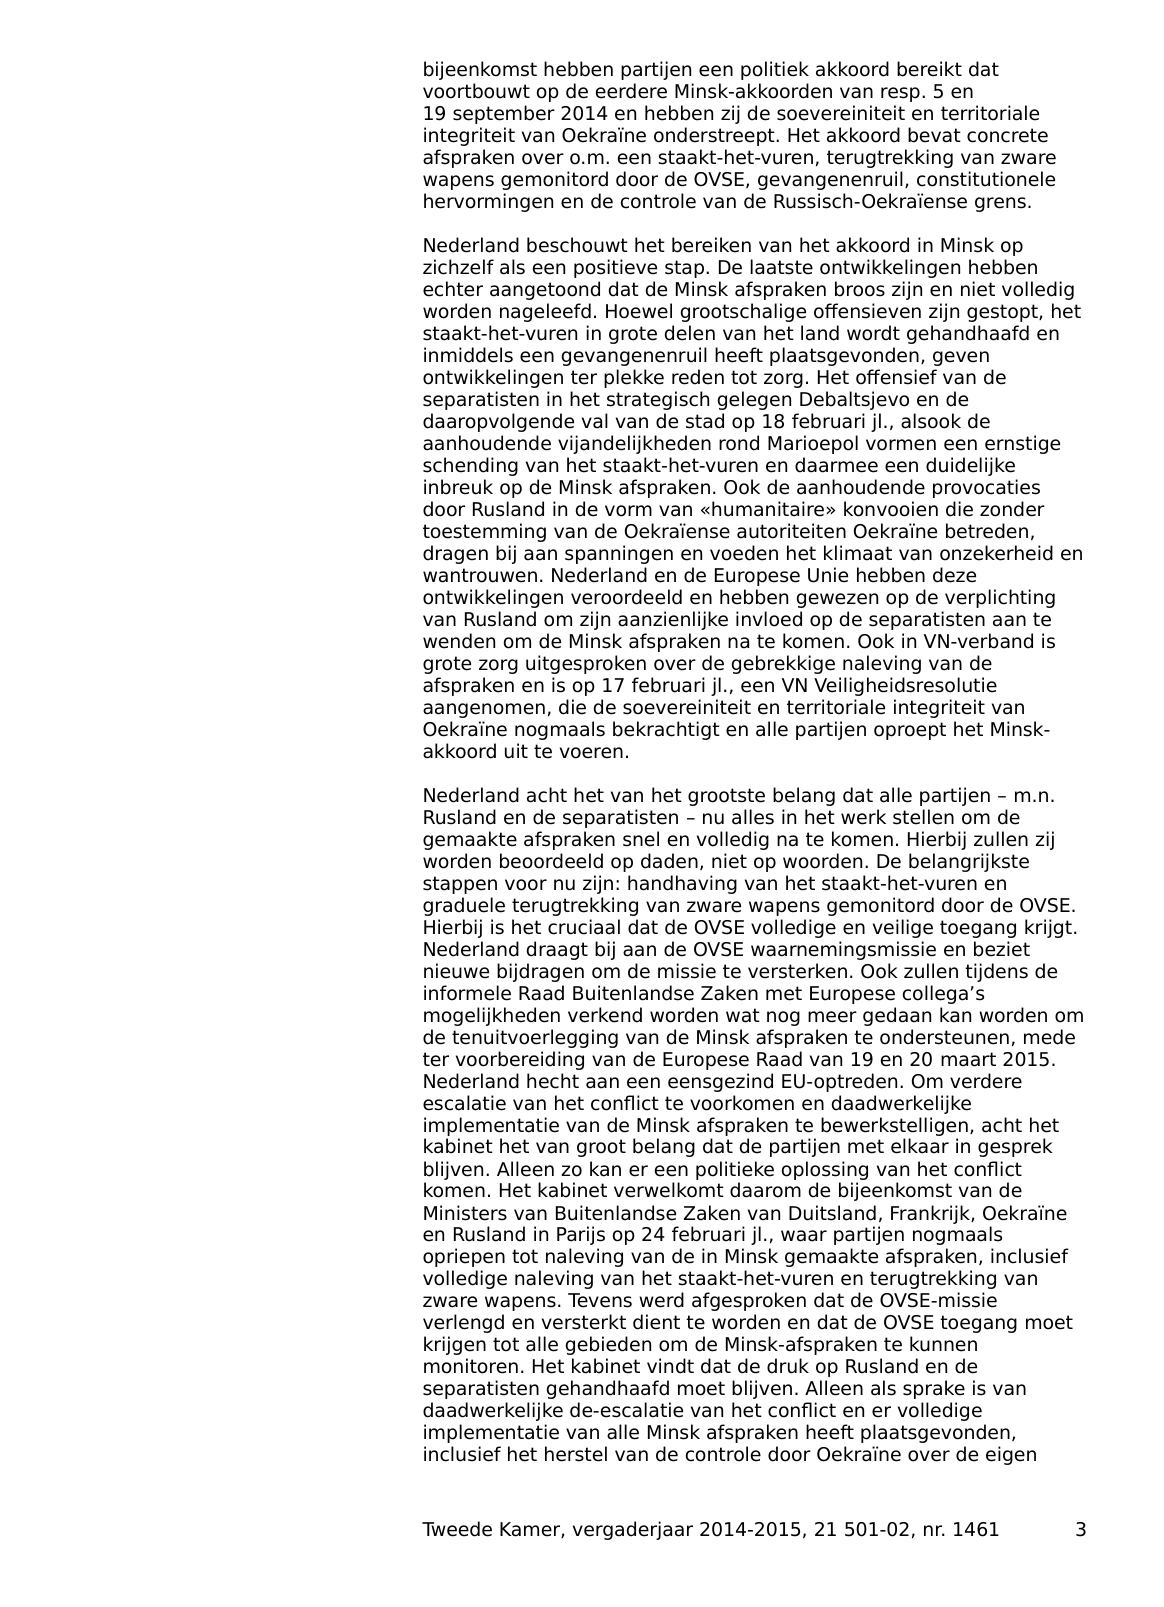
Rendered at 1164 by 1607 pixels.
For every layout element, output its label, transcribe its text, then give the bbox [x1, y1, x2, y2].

text Nederland beschouwt het bereiken van het akkoord in Minsk op zichzelf als een positieve stap. De laatste ontwikkelingen hebben echter aangetoond dat de Minsk afspraken broos zijn en niet volledig worden nageleefd. Hoewel grootschalige offensieven zijn gestopt, het staakt-het-vuren in grote delen van het land wordt gehandhaafd en inmiddels een gevangenenruil heeft plaatsgevonden, geven ontwikkelingen ter plekke reden tot zorg. Het offensief van de separatisten in het strategisch gelegen Debaltsjevo en de daaropvolgende val van de stad op 18 februari jl., alsook de aanhoudende vijandelijkheden rond Marioepol vormen een ernstige schending van het staakt-het-vuren en daarmee een duidelijke inbreuk op de Minsk afspraken. Ook de aanhoudende provocaties door Rusland in de vorm van «humanitaire» konvooien die zonder toestemming van de Oekraïense autoriteiten Oekraïne betreden, dragen bij aan spanningen en voeden het klimaat van onzekerheid en wantrouwen. Nederland en de Europese Unie hebben deze ontwikkelingen veroordeeld en hebben gewezen op de verplichting van Rusland om zijn aanzienlijke invloed op de separatisten aan te wenden om de Minsk afspraken na te komen. Ook in VN-verband is grote zorg uitgesproken over de gebrekkige naleving van de afspraken en is op 17 februari jl., een VN Veiligheidsresolutie aangenomen, die de soevereiniteit en territoriale integriteit van Oekraïne nogmaals bekrachtigt en alle partijen oproept het Minsk-akkoord uit te voeren. [422, 235, 1087, 763]
text Nederland acht het van het grootste belang dat alle partijen – m.n. Rusland en de separatisten – nu alles in het werk stellen om de gemaakte afspraken snel en volledig na te komen. Hierbij zullen zij worden beoordeeld op daden, niet op woorden. De belangrijkste stappen voor nu zijn: handhaving van het staakt-het-vuren en graduele terugtrekking van zware wapens gemonitord door de OVSE. Hierbij is het cruciaal dat de OVSE volledige en veilige toegang krijgt. Nederland draagt bij aan de OVSE waarnemingsmissie en beziet nieuwe bijdragen om de missie te versterken. Ook zullen tijdens de informele Raad Buitenlandse Zaken met Europese collega’s mogelijkheden verkend worden wat nog meer gedaan kan worden om de tenuitvoerlegging van de Minsk afspraken te ondersteunen, mede ter voorbereiding van de Europese Raad van 19 en 20 maart 2015. Nederland hecht aan een eensgezind EU-optreden. Om verdere escalatie van het conflict te voorkomen en daadwerkelijke implementatie van de Minsk afspraken te bewerkstelligen, acht het kabinet het van groot belang dat de partijen met elkaar in gesprek blijven. Alleen zo kan er een politieke oplossing van het conflict komen. Het kabinet verwelkomt daarom de bijeenkomst van de Ministers van Buitenlandse Zaken van Duitsland, Frankrijk, Oekraïne en Rusland in Parijs op 24 februari jl., waar partijen nogmaals opriepen tot naleving van de in Minsk gemaakte afspraken, inclusief volledige naleving van het staakt-het-vuren en terugtrekking van zware wapens. Tevens werd afgesproken dat de OVSE-missie verlengd en versterkt dient te worden en dat de OVSE toegang moet krijgen tot alle gebieden om de Minsk-afspraken te kunnen monitoren. Het kabinet vindt dat de druk op Rusland en de separatisten gehandhaafd moet blijven. Alleen als sprake is van daadwerkelijke de-escalatie van het conflict en er volledige implementatie van alle Minsk afspraken heeft plaatsgevonden, inclusief het herstel van de controle door Oekraïne over de eigen [422, 785, 1087, 1466]
text bijeenkomst hebben partijen een politiek akkoord bereikt dat voortbouwt op de eerdere Minsk-akkoorden van resp. 5 en 19 september 2014 en hebben zij de soevereiniteit en territoriale integriteit van Oekraïne onderstreept. Het akkoord bevat concrete afspraken over o.m. een staakt-het-vuren, terugtrekking van zware wapens gemonitord door de OVSE, gevangenenruil, constitutionele hervormingen en de controle van de Russisch-Oekraïense grens. [422, 59, 1087, 213]
